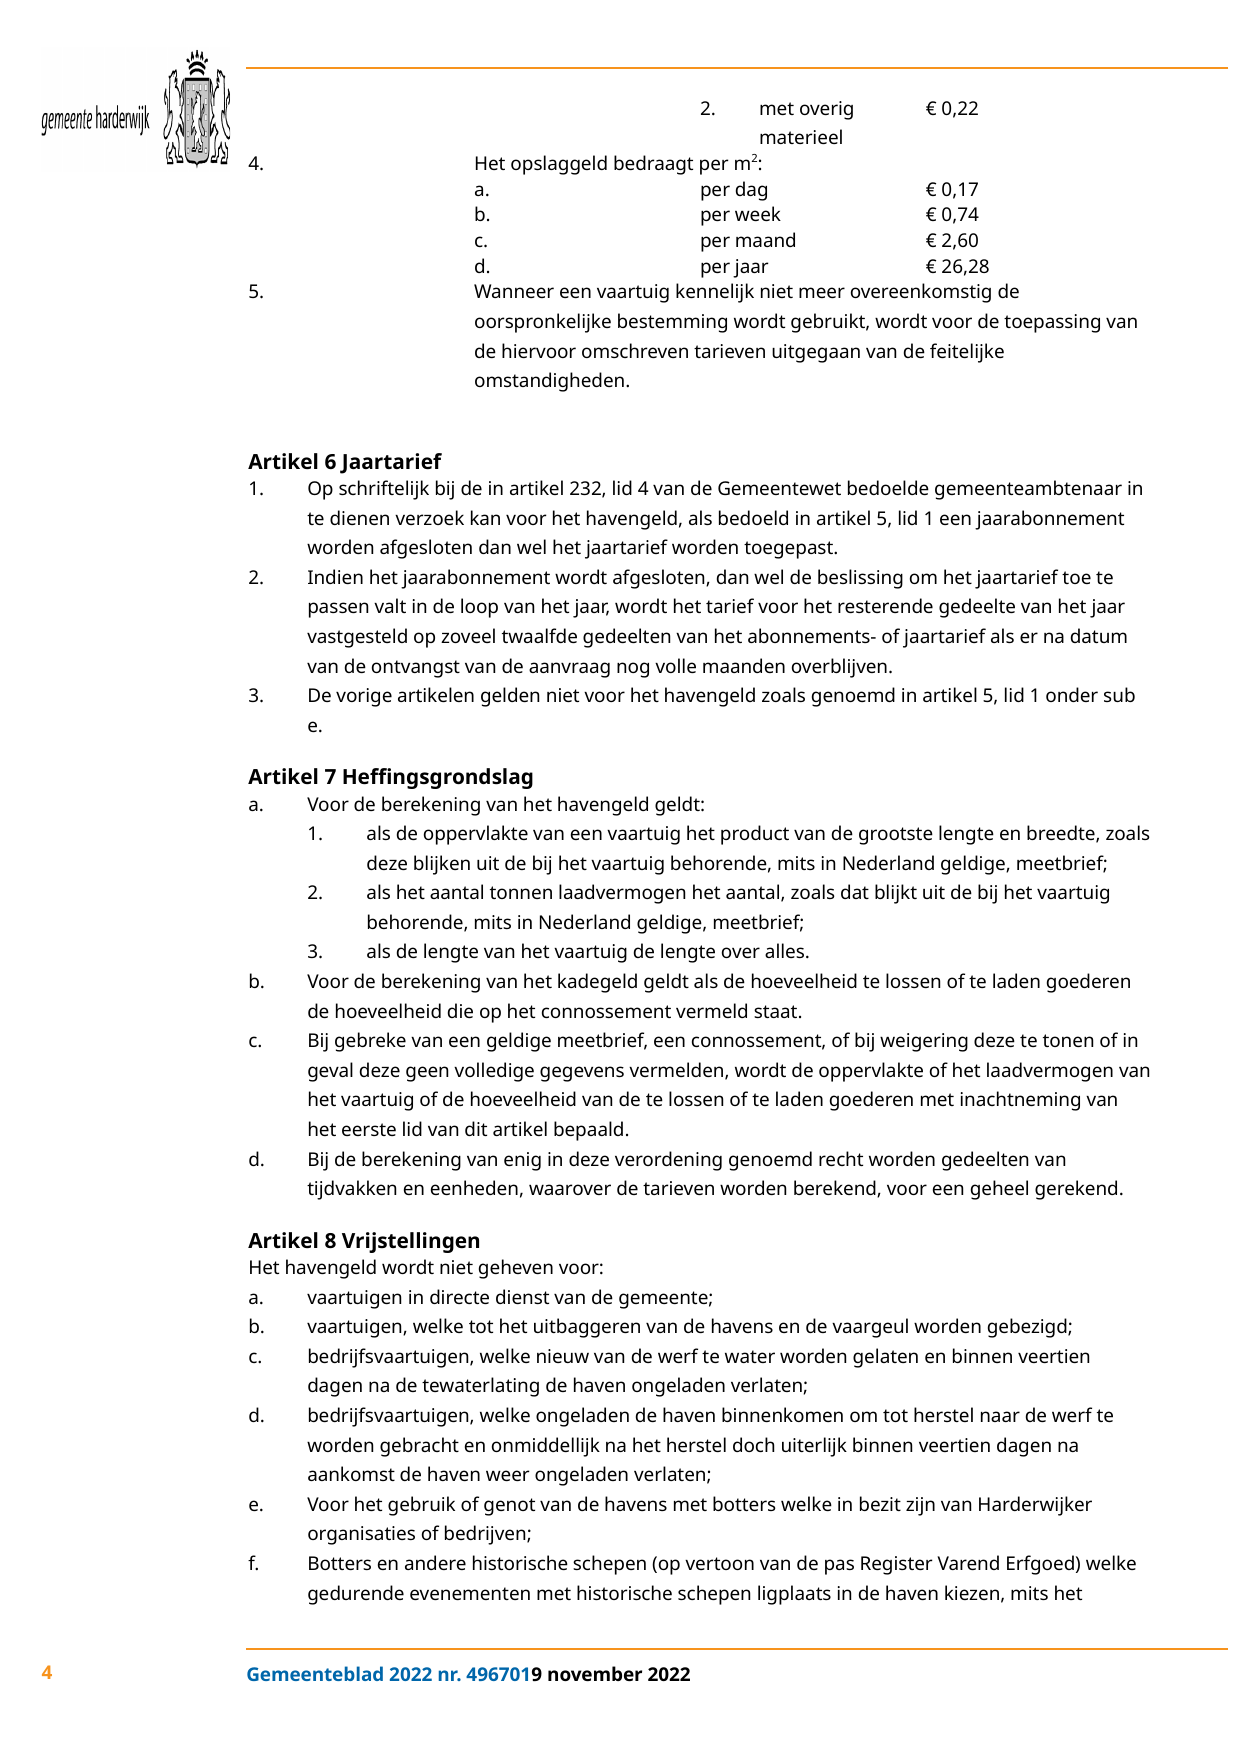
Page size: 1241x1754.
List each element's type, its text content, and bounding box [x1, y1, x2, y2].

text Artikel 8 Vrijstellingen [248, 1226, 1152, 1254]
list Indien het jaarabonnement wordt afgesloten, dan wel de beslissing om het jaartarief toe te passen valt in de loop van het jaar, wordt het tarief voor het resterende gedeelte van het jaar vastgesteld op zoveel twaalfde gedeelten van het abonnements- of jaartarief als er na datum van de ontvangst van de aanvraag nog volle maanden overblijven. [248, 564, 1152, 678]
table_cell [248, 202, 474, 227]
list als de oppervlakte van een vaartuig het product van de grootste lengte en breedte, zoals deze blijken uit de bij het vaartuig behorende, mits in Nederland geldige, meetbrief; [307, 820, 1152, 876]
table_cell € 0,22 [926, 95, 1152, 150]
list vaartuigen in directe dienst van de gemeente; [248, 1284, 1152, 1309]
table_cell € 0,74 [926, 202, 1152, 227]
list vaartuigen, welke tot het uitbaggeren van de havens en de vaargeul worden gebezigd; [248, 1313, 1152, 1339]
table_cell € 26,28 [926, 253, 1152, 279]
table_cell [248, 253, 474, 279]
table_cell [248, 227, 474, 253]
table_cell Wanneer een vaartuig kennelijk niet meer overeenkomstig de oorspronkelijke bestemming wordt gebruikt, wordt voor de toepassing van de hiervoor omschreven tarieven uitgegaan van de feitelijke omstandigheden. [474, 279, 1152, 393]
table_cell d. [474, 253, 700, 279]
text Artikel 7 Heffingsgrondslag [248, 762, 1152, 791]
table_cell b. [474, 202, 700, 227]
table_cell met overig materieel [700, 95, 926, 150]
list bedrijfsvaartuigen, welke nieuw van de werf te water worden gelaten en binnen veertien dagen na de tewaterlating de haven ongeladen verlaten; [248, 1343, 1152, 1398]
list Op schriftelijk bij de in artikel 232, lid 4 van de Gemeentewet bedoelde gemeenteambtenaar in te dienen verzoek kan voor het havengeld, als bedoeld in artikel 5, lid 1 een jaarabonnement worden afgesloten dan wel het jaartarief worden toegepast. [248, 475, 1152, 560]
table_cell € 2,60 [926, 227, 1152, 253]
table_cell per jaar [700, 253, 926, 279]
table_cell [474, 95, 700, 150]
table_cell 4. [248, 150, 474, 176]
list Bij gebreke van een geldige meetbrief, een connossement, of bij weigering deze te tonen of in geval deze geen volledige gegevens vermelden, wordt de oppervlakte of het laadvermogen van het vaartuig of de hoeveelheid van de te lossen of te laden goederen met inachtneming van het eerste lid van dit artikel bepaald. [248, 1027, 1152, 1142]
table_cell € 0,17 [926, 176, 1152, 202]
table_cell a. [474, 176, 700, 202]
text Het havengeld wordt niet geheven voor: [248, 1254, 1152, 1280]
list Voor het gebruik of genot van de havens met botters welke in bezit zijn van Harderwijker organisaties of bedrijven; [248, 1491, 1152, 1546]
list bedrijfsvaartuigen, welke ongeladen de haven binnenkomen om tot herstel naar de werf te worden gebracht en onmiddellijk na het herstel doch uiterlijk binnen veertien dagen na aankomst de haven weer ongeladen verlaten; [248, 1402, 1152, 1487]
table_cell Het opslaggeld bedraagt per m2: [474, 150, 1152, 176]
list De vorige artikelen gelden niet voor het havengeld zoals genoemd in artikel 5, lid 1 onder sub e. [248, 682, 1152, 738]
table_cell c. [474, 227, 700, 253]
table_cell 5. [248, 279, 474, 393]
table_cell per dag [700, 176, 926, 202]
list Voor de berekening van het havengeld geldt: [248, 791, 1152, 817]
list als het aantal tonnen laadvermogen het aantal, zoals dat blijkt uit de bij het vaartuig behorende, mits in Nederland geldige, meetbrief; [307, 879, 1152, 935]
table_cell [248, 95, 474, 150]
table_cell per week [700, 202, 926, 227]
text Artikel 6 Jaartarief [248, 447, 1152, 475]
table_cell per maand [700, 227, 926, 253]
list Bij de berekening van enig in deze verordening genoemd recht worden gedeelten van tijdvakken en eenheden, waarover de tarieven worden berekend, voor een geheel gerekend. [248, 1146, 1152, 1201]
picture [41, 47, 231, 172]
table_cell [248, 176, 474, 202]
list Botters en andere historische schepen (op vertoon van de pas Register Varend Erfgoed) welke gedurende evenementen met historische schepen ligplaats in de haven kiezen, mits het [248, 1550, 1152, 1605]
list Voor de berekening van het kadegeld geldt als de hoeveelheid te lossen of te laden goederen de hoeveelheid die op het connossement vermeld staat. [248, 968, 1152, 1024]
list als de lengte van het vaartuig de lengte over alles. [307, 939, 1152, 964]
